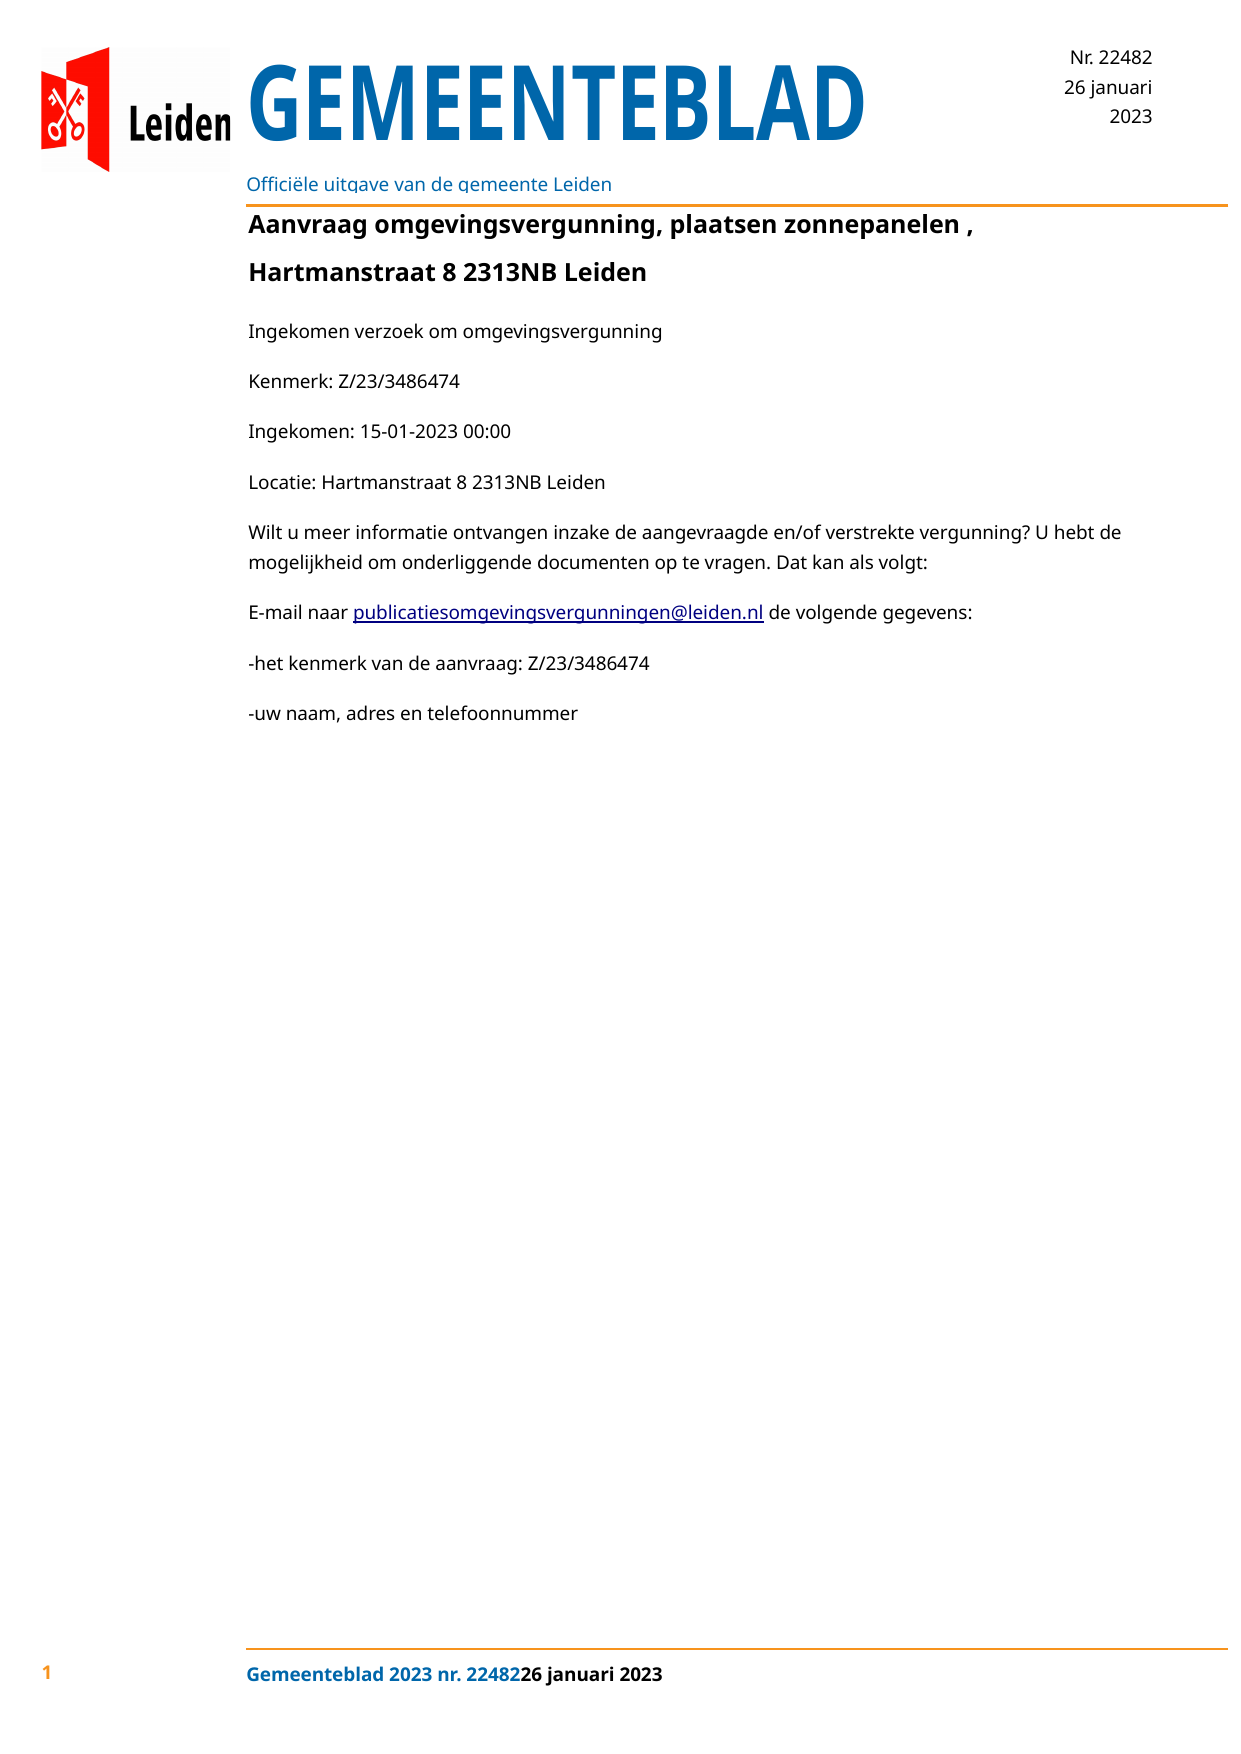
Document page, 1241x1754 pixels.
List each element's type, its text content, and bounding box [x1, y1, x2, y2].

text Kenmerk: Z/23/3486474 [248, 368, 1152, 394]
text Locatie: Hartmanstraat 8 2313NB Leiden [248, 469, 1152, 495]
text Wilt u meer informatie ontvangen inzake de aangevraagde en/of verstrekte vergunning? U hebt de mogelijkheid om onderliggende documenten op te vragen. Dat kan als volgt: [248, 519, 1152, 575]
picture [41, 47, 231, 172]
text Aanvraag omgevingsvergunning, plaatsen zonnepanelen , Hartmanstraat 8 2313NB Leiden [248, 207, 1152, 288]
text Ingekomen: 15-01-2023 00:00 [248, 419, 1152, 444]
text Ingekomen verzoek om omgevingsvergunning [248, 318, 1152, 344]
text -uw naam, adres en telefoonnummer [248, 700, 1152, 726]
text -het kenmerk van de aanvraag: Z/23/3486474 [248, 650, 1152, 676]
text E-mail naar publicatiesomgevingsvergunningen@leiden.nl de volgende gegevens: [248, 599, 1152, 625]
